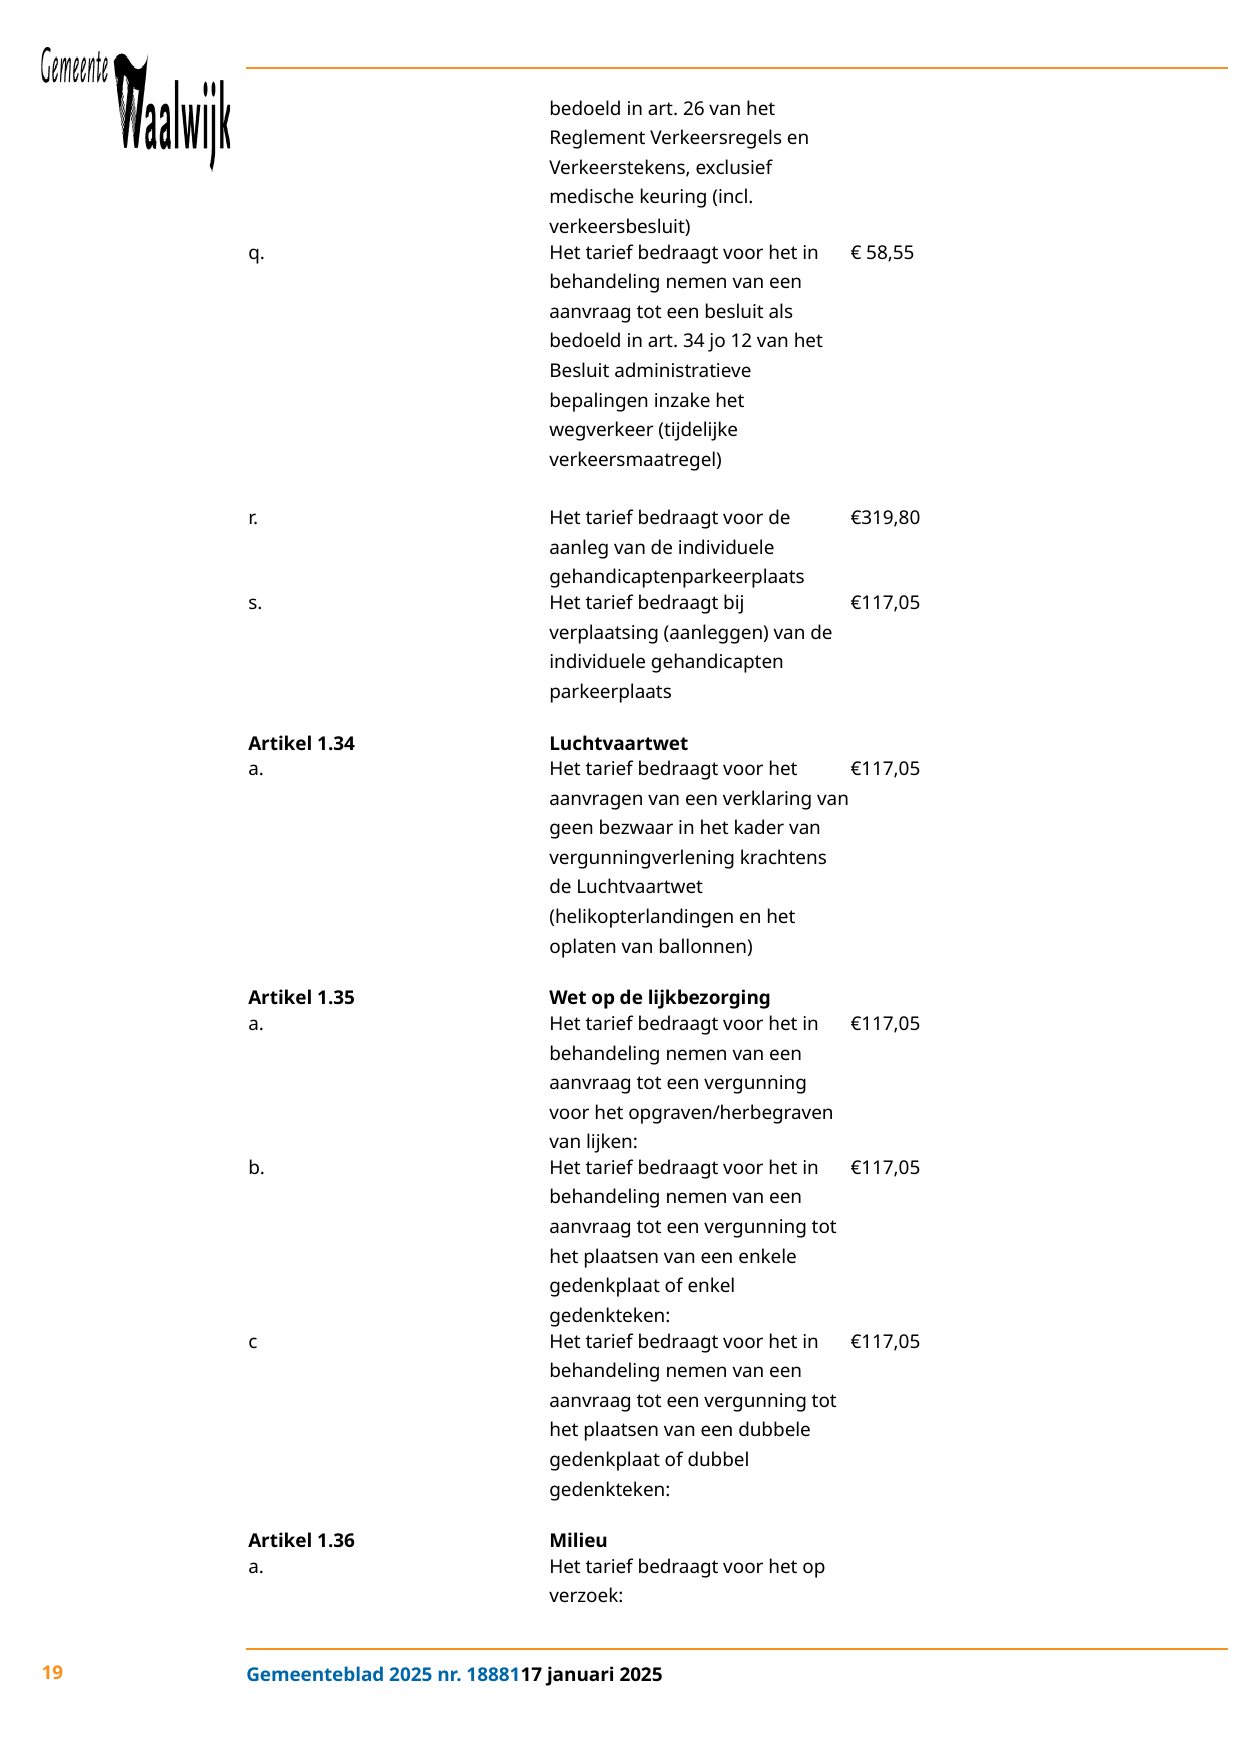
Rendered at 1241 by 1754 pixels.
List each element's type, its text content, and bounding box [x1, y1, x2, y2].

table_cell [248, 1501, 549, 1527]
table_cell Het tarief bedraagt voor het in behandeling nemen van een aanvraag tot een besluit als bedoeld in art. 34 jo 12 van het Besluit administratieve bepalingen inzake het wegverkeer (tijdelijke verkeersmaatregel) [549, 239, 850, 472]
table_cell [850, 984, 1152, 1010]
table_cell [850, 959, 1152, 984]
table_cell Het tarief bedraagt voor het aanvragen van een verklaring van geen bezwaar in het kader van vergunningverlening krachtens de Luchtvaartwet (helikopterlandingen en het oplaten van ballonnen) [549, 755, 850, 959]
table_header €319,80 [850, 505, 1152, 589]
table_cell [850, 95, 1152, 239]
table_cell Het tarief bedraagt voor het op verzoek: [549, 1553, 850, 1608]
table_cell Het tarief bedraagt voor het in behandeling nemen van een aanvraag tot een vergunning tot het plaatsen van een dubbele gedenkplaat of dubbel gedenkteken: [549, 1328, 850, 1501]
table_cell a. [248, 1553, 549, 1608]
table_cell €117,05 [850, 1328, 1152, 1501]
table_cell q. [248, 239, 549, 472]
table_cell [549, 959, 850, 984]
table_cell b. [248, 1154, 549, 1328]
table_cell Wet op de lijkbezorging [549, 984, 850, 1010]
table_cell €117,05 [850, 1010, 1152, 1154]
table_cell [850, 1553, 1152, 1608]
table_cell [248, 704, 549, 730]
table_cell a. [248, 755, 549, 959]
table_cell Luchtvaartwet [549, 730, 850, 755]
table_cell [850, 1501, 1152, 1527]
table_cell [248, 95, 549, 239]
table_cell €117,05 [850, 755, 1152, 959]
table_cell Milieu [549, 1527, 850, 1553]
table_cell Het tarief bedraagt bij verplaatsing (aanleggen) van de individuele gehandicapten parkeerplaats [549, 590, 850, 704]
table_cell [850, 730, 1152, 755]
table_cell s. [248, 590, 549, 704]
table_cell c [248, 1328, 549, 1501]
picture [41, 47, 231, 172]
table_cell bedoeld in art. 26 van het Reglement Verkeersregels en Verkeerstekens, exclusief medische keuring (incl. verkeersbesluit) [549, 95, 850, 239]
table_cell [549, 704, 850, 730]
table_cell Het tarief bedraagt voor het in behandeling nemen van een aanvraag tot een vergunning tot het plaatsen van een enkele gedenkplaat of enkel gedenkteken: [549, 1154, 850, 1328]
table_cell €117,05 [850, 1154, 1152, 1328]
table_cell Artikel 1.35 [248, 984, 549, 1010]
table_cell [549, 1501, 850, 1527]
table_header r. [248, 505, 549, 589]
table_cell Artikel 1.34 [248, 730, 549, 755]
table_cell € 58,55 [850, 239, 1152, 472]
table_header Het tarief bedraagt voor de aanleg van de individuele gehandicaptenparkeerplaats [549, 505, 850, 589]
table_cell Het tarief bedraagt voor het in behandeling nemen van een aanvraag tot een vergunning voor het opgraven/herbegraven van lijken: [549, 1010, 850, 1154]
table_cell €117,05 [850, 590, 1152, 704]
table_cell [850, 1527, 1152, 1553]
table_cell [850, 704, 1152, 730]
table_cell [248, 959, 549, 984]
table_cell Artikel 1.36 [248, 1527, 549, 1553]
table_cell a. [248, 1010, 549, 1154]
